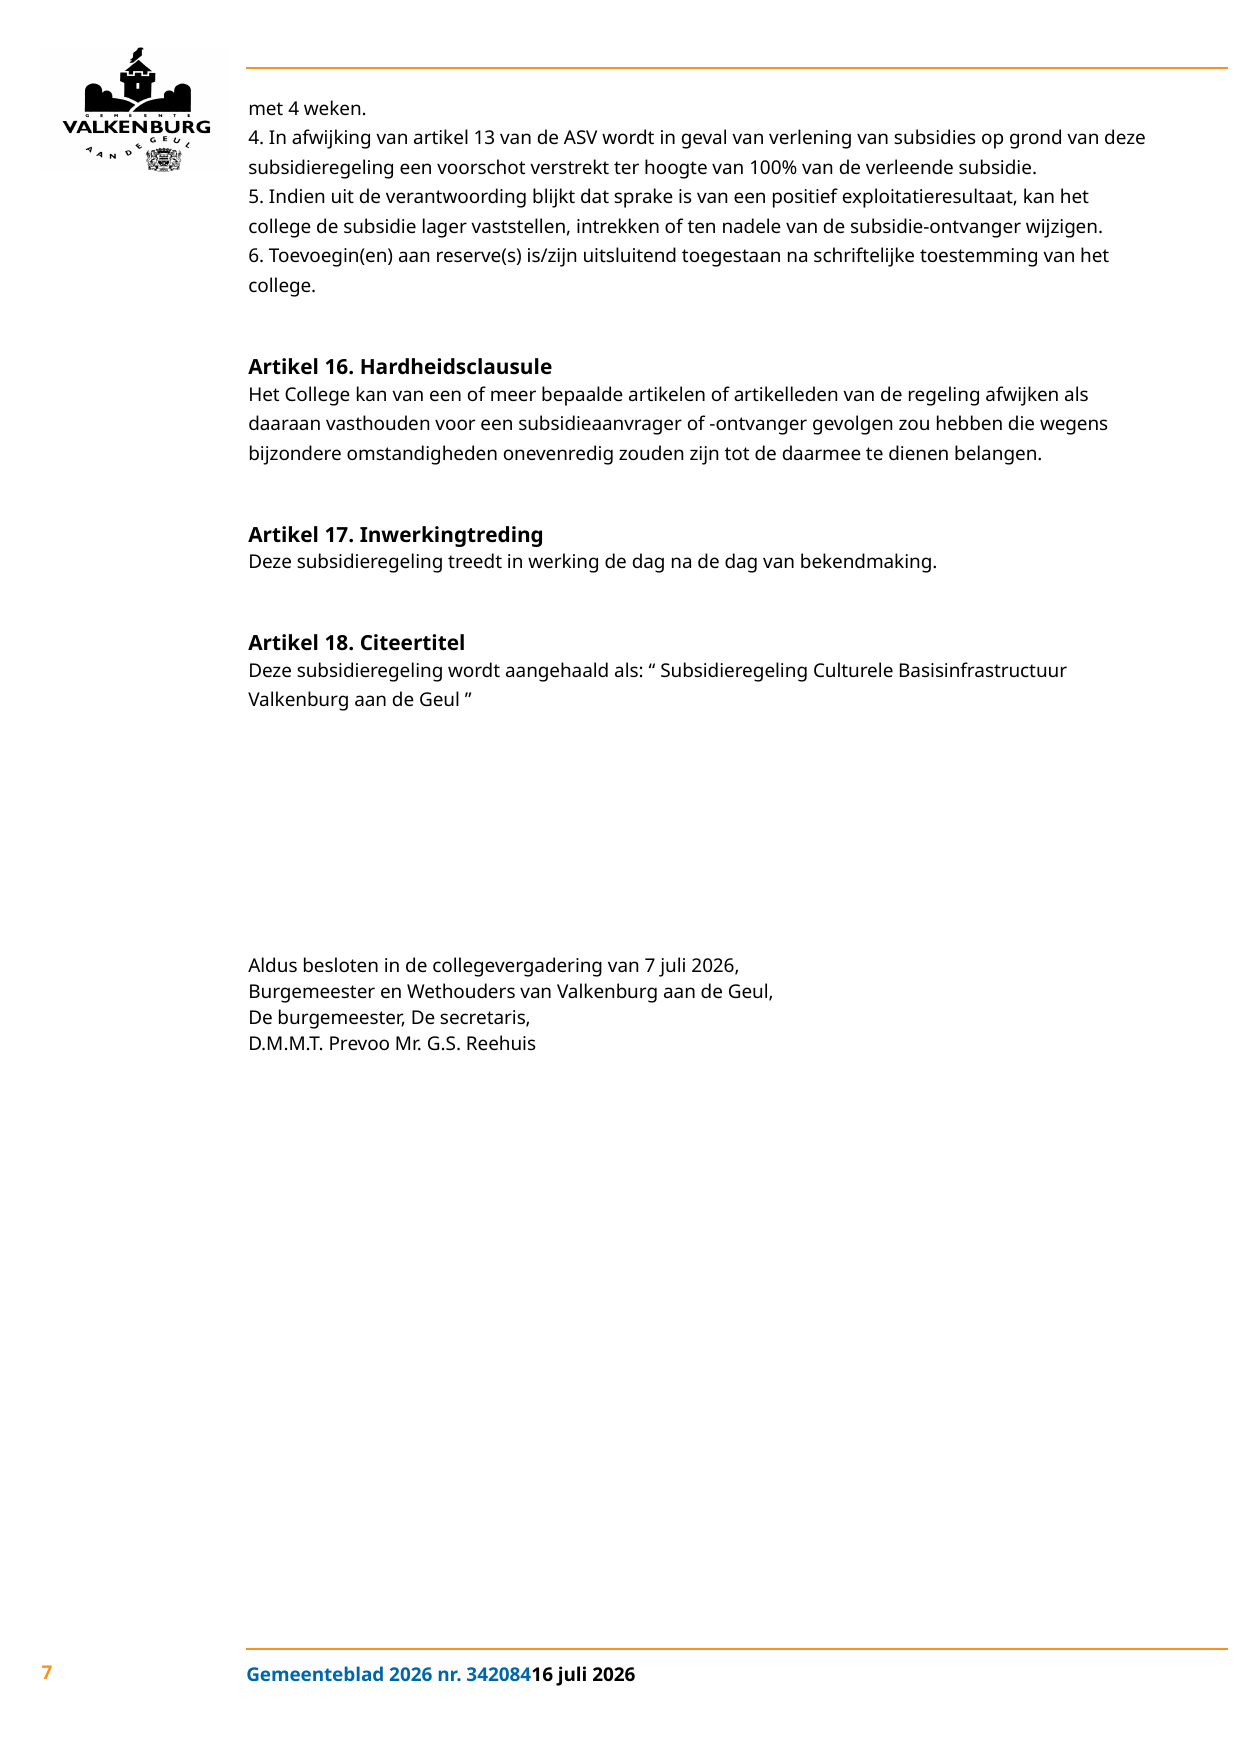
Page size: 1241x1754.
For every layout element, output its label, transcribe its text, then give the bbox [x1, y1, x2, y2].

text D.M.M.T. Prevoo Mr. G.S. Reehuis [248, 1030, 1152, 1056]
text Burgemeester en Wethouders van Valkenburg aan de Geul, [248, 978, 1152, 1004]
text Het College kan van een of meer bepaalde artikelen of artikelleden van de regeling afwijken als daaraan vasthouden voor een subsidieaanvrager of -ontvanger gevolgen zou hebben die wegens bijzondere omstandigheden onevenredig zouden zijn tot de daarmee te dienen belangen. [248, 381, 1152, 466]
text Aldus besloten in de collegevergadering van 7 juli 2026, [248, 953, 1152, 978]
text 6. Toevoegin(en) aan reserve(s) is/zijn uitsluitend toegestaan na schriftelijke toestemming van het college. [248, 243, 1152, 298]
text Artikel 18. Citeertitel [248, 628, 1152, 657]
text 4. In afwijking van artikel 13 van de ASV wordt in geval van verlening van subsidies op grond van deze subsidieregeling een voorschot verstrekt ter hoogte van 100% van de verleende subsidie. [248, 124, 1152, 180]
text Artikel 17. Inwerkingtreding [248, 520, 1152, 548]
text De burgemeester, De secretaris, [248, 1004, 1152, 1030]
text Deze subsidieregeling treedt in werking de dag na de dag van bekendmaking. [248, 548, 1152, 574]
text Deze subsidieregeling wordt aangehaald als: “ Subsidieregeling Culturele Basisinfrastructuur Valkenburg aan de Geul ” [248, 657, 1152, 712]
text met 4 weken. [248, 95, 1152, 121]
text Artikel 16. Hardheidsclausule [248, 352, 1152, 381]
picture [41, 47, 231, 172]
text 5. Indien uit de verantwoording blijkt dat sprake is van een positief exploitatieresultaat, kan het college de subsidie lager vaststellen, intrekken of ten nadele van de subsidie-ontvanger wijzigen. [248, 183, 1152, 239]
